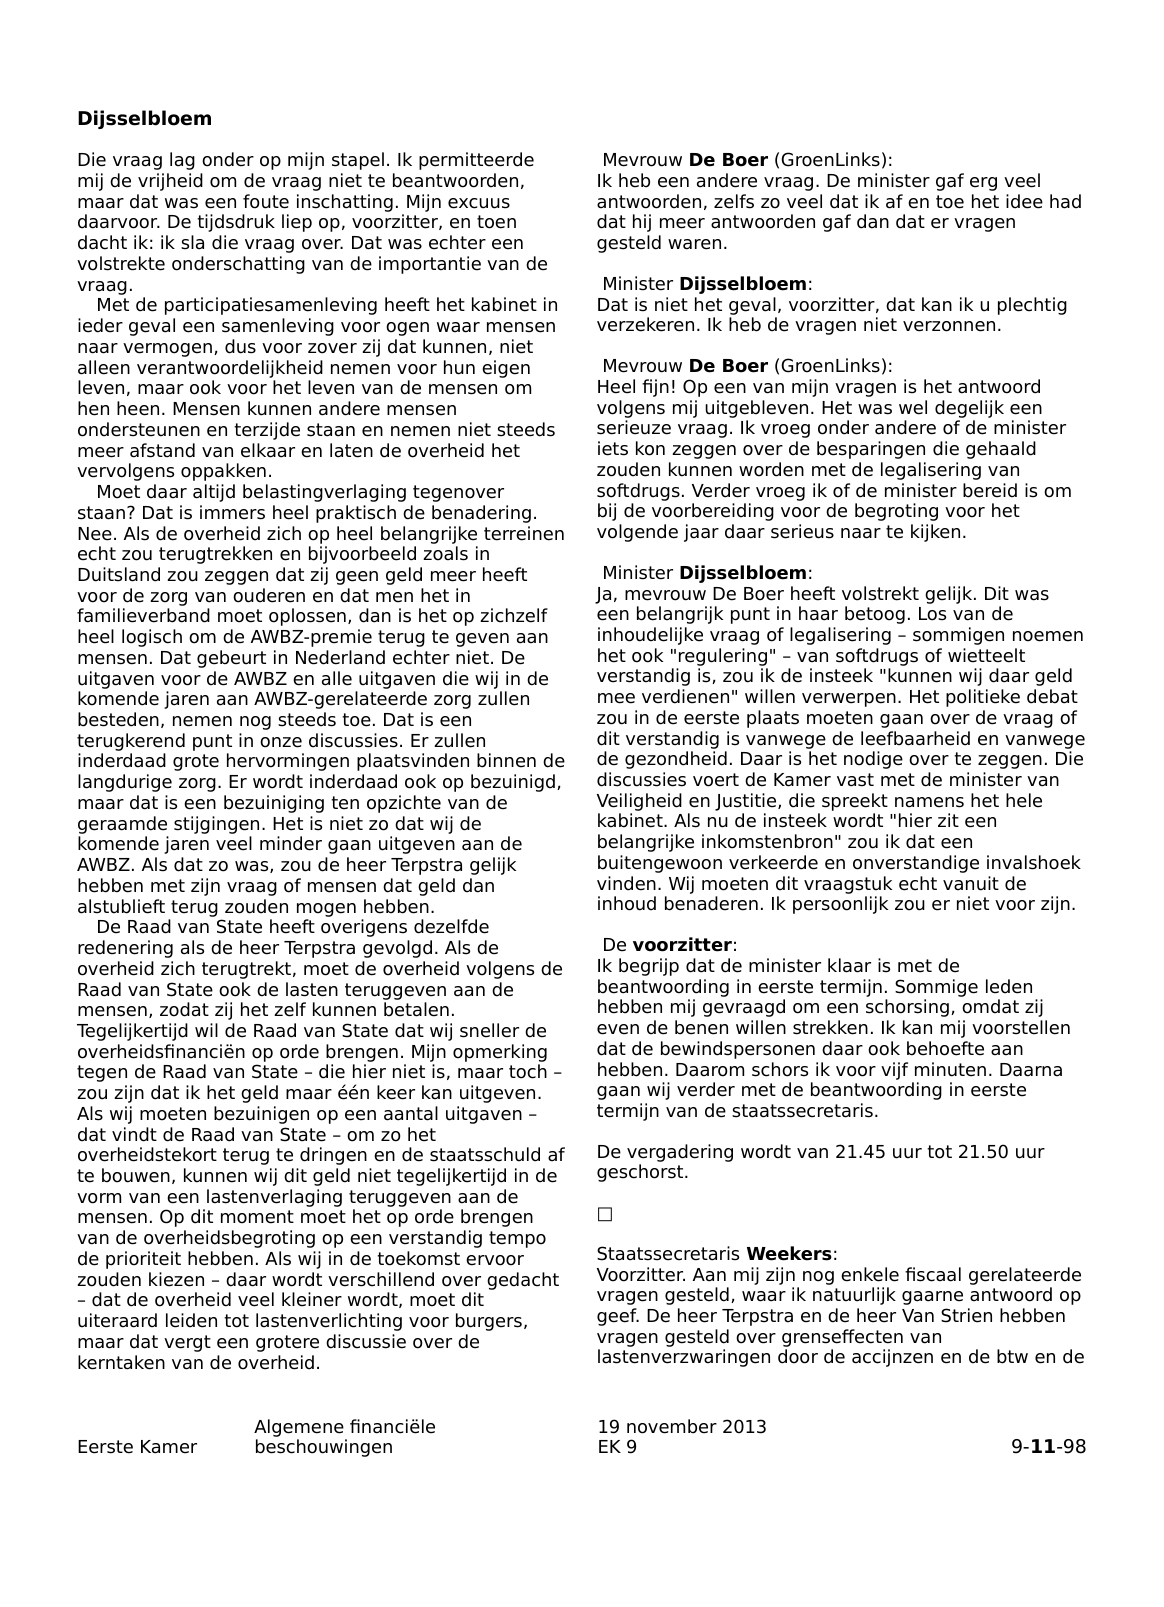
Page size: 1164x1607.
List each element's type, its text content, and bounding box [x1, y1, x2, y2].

text Mevrouw De Boer (GroenLinks): [596, 150, 1087, 171]
text Met de participatiesamenleving heeft het kabinet in ieder geval een samenleving voor ogen waar mensen naar vermogen, dus voor zover zij dat kunnen, niet alleen verantwoordelijkheid nemen voor hun eigen leven, maar ook voor het leven van de mensen om hen heen. Mensen kunnen andere mensen ondersteunen en terzijde staan en nemen niet steeds meer afstand van elkaar en laten de overheid het vervolgens oppakken. [77, 295, 567, 482]
text Ik begrijp dat de minister klaar is met de beantwoording in eerste termijn. Sommige leden hebben mij gevraagd om een schorsing, omdat zij even de benen willen strekken. Ik kan mij voorstellen dat de bewindspersonen daar ook behoefte aan hebben. Daarom schors ik voor vijf minuten. Daarna gaan wij verder met de beantwoording in eerste termijn van de staatssecretaris. [596, 956, 1087, 1122]
text Mevrouw De Boer (GroenLinks): [596, 356, 1087, 377]
text Voorzitter. Aan mij zijn nog enkele fiscaal gerelateerde vragen gesteld, waar ik natuurlijk gaarne antwoord op geef. De heer Terpstra en de heer Van Strien hebben vragen gesteld over grenseffecten van lastenverzwaringen door de accijnzen en de btw en de [596, 1264, 1087, 1368]
text Dat is niet het geval, voorzitter, dat kan ik u plechtig verzekeren. Ik heb de vragen niet verzonnen. [596, 294, 1087, 336]
text Minister Dijsselbloem: [596, 274, 1087, 294]
text De vergadering wordt van 21.45 uur tot 21.50 uur geschorst. [596, 1142, 1087, 1183]
text Staatssecretaris Weekers: [596, 1244, 1087, 1264]
text Ik heb een andere vraag. De minister gaf erg veel antwoorden, zelfs zo veel dat ik af en toe het idee had dat hij meer antwoorden gaf dan dat er vragen gesteld waren. [596, 171, 1087, 254]
text Die vraag lag onder op mijn stapel. Ik permitteerde mij de vrijheid om de vraag niet te beantwoorden, maar dat was een foute inschatting. Mijn excuus daarvoor. De tijdsdruk liep op, voorzitter, en toen dacht ik: ik sla die vraag over. Dat was echter een volstrekte onderschatting van de importantie van de vraag. [77, 150, 567, 295]
text Heel fijn! Op een van mijn vragen is het antwoord volgens mij uitgebleven. Het was wel degelijk een serieuze vraag. Ik vroeg onder andere of de minister iets kon zeggen over de besparingen die gehaald zouden kunnen worden met de legalisering van softdrugs. Verder vroeg ik of de minister bereid is om bij de voorbereiding voor de begroting voor het volgende jaar daar serieus naar te kijken. [596, 377, 1087, 543]
text □ [596, 1203, 1087, 1224]
text De Raad van State heeft overigens dezelfde redenering als de heer Terpstra gevolgd. Als de overheid zich terugtrekt, moet de overheid volgens de Raad van State ook de lasten teruggeven aan de mensen, zodat zij het zelf kunnen betalen. Tegelijkertijd wil de Raad van State dat wij sneller de overheidsfinanciën op orde brengen. Mijn opmerking tegen de Raad van State – die hier niet is, maar toch – zou zijn dat ik het geld maar één keer kan uitgeven. Als wij moeten bezuinigen op een aantal uitgaven – dat vindt de Raad van State – om zo het overheidstekort terug te dringen en de staatsschuld af te bouwen, kunnen wij dit geld niet tegelijkertijd in de vorm van een lastenverlaging teruggeven aan de mensen. Op dit moment moet het op orde brengen van de overheidsbegroting op een verstandig tempo de prioriteit hebben. Als wij in de toekomst ervoor zouden kiezen – daar wordt verschillend over gedacht – dat de overheid veel kleiner wordt, moet dit uiteraard leiden tot lastenverlichting voor burgers, maar dat vergt een grotere discussie over de kerntaken van de overheid. [77, 917, 567, 1373]
text Minister Dijsselbloem: [596, 563, 1087, 583]
text Ja, mevrouw De Boer heeft volstrekt gelijk. Dit was een belangrijk punt in haar betoog. Los van de inhoudelijke vraag of legalisering – sommigen noemen het ook "regulering" – van softdrugs of wietteelt verstandig is, zou ik de insteek "kunnen wij daar geld mee verdienen" willen verwerpen. Het politieke debat zou in de eerste plaats moeten gaan over de vraag of dit verstandig is vanwege de leefbaarheid en vanwege de gezondheid. Daar is het nodige over te zeggen. Die discussies voert de Kamer vast met de minister van Veiligheid en Justitie, die spreekt namens het hele kabinet. Als nu de insteek wordt "hier zit een belangrijke inkomstenbron" zou ik dat een buitengewoon verkeerde en onverstandige invalshoek vinden. Wij moeten dit vraagstuk echt vanuit de inhoud benaderen. Ik persoonlijk zou er niet voor zijn. [596, 583, 1087, 915]
text De voorzitter: [596, 935, 1087, 956]
text Moet daar altijd belastingverlaging tegenover staan? Dat is immers heel praktisch de benadering. Nee. Als de overheid zich op heel belangrijke terreinen echt zou terugtrekken en bijvoorbeeld zoals in Duitsland zou zeggen dat zij geen geld meer heeft voor de zorg van ouderen en dat men het in familieverband moet oplossen, dan is het op zichzelf heel logisch om de AWBZ-premie terug te geven aan mensen. Dat gebeurt in Nederland echter niet. De uitgaven voor de AWBZ en alle uitgaven die wij in de komende jaren aan AWBZ-gerelateerde zorg zullen besteden, nemen nog steeds toe. Dat is een terugkerend punt in onze discussies. Er zullen inderdaad grote hervormingen plaatsvinden binnen de langdurige zorg. Er wordt inderdaad ook op bezuinigd, maar dat is een bezuiniging ten opzichte van de geraamde stijgingen. Het is niet zo dat wij de komende jaren veel minder gaan uitgeven aan de AWBZ. Als dat zo was, zou de heer Terpstra gelijk hebben met zijn vraag of mensen dat geld dan alstublieft terug zouden mogen hebben. [77, 482, 567, 917]
